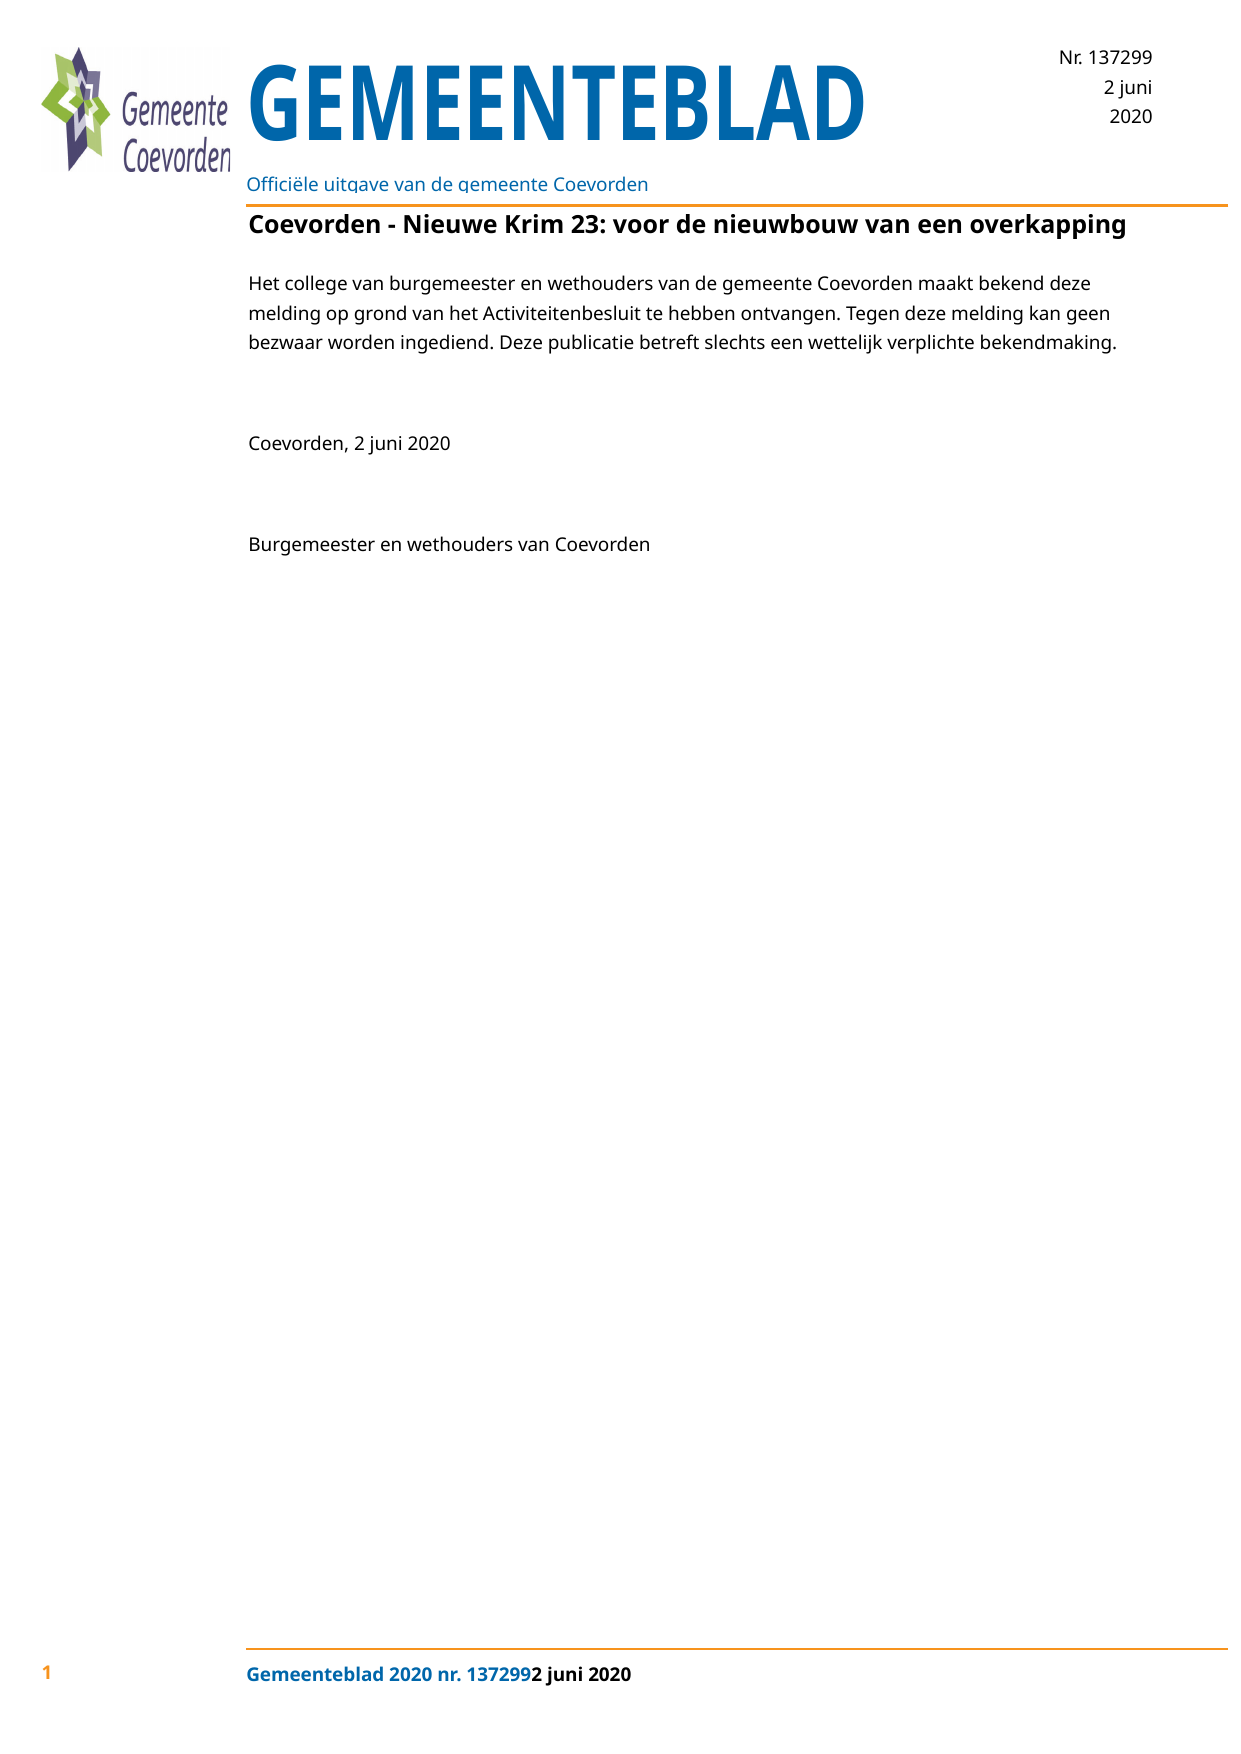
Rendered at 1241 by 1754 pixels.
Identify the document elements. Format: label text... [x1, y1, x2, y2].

text Coevorden, 2 juni 2020 [248, 430, 1152, 456]
text Burgemeester en wethouders van Coevorden [248, 531, 1152, 557]
picture [41, 47, 231, 172]
text Coevorden - Nieuwe Krim 23: voor de nieuwbouw van een overkapping [248, 207, 1152, 241]
text Het college van burgemeester en wethouders van de gemeente Coevorden maakt bekend deze melding op grond van het Activiteitenbesluit te hebben ontvangen. Tegen deze melding kan geen bezwaar worden ingediend. Deze publicatie betreft slechts een wettelijk verplichte bekendmaking. [248, 270, 1152, 355]
